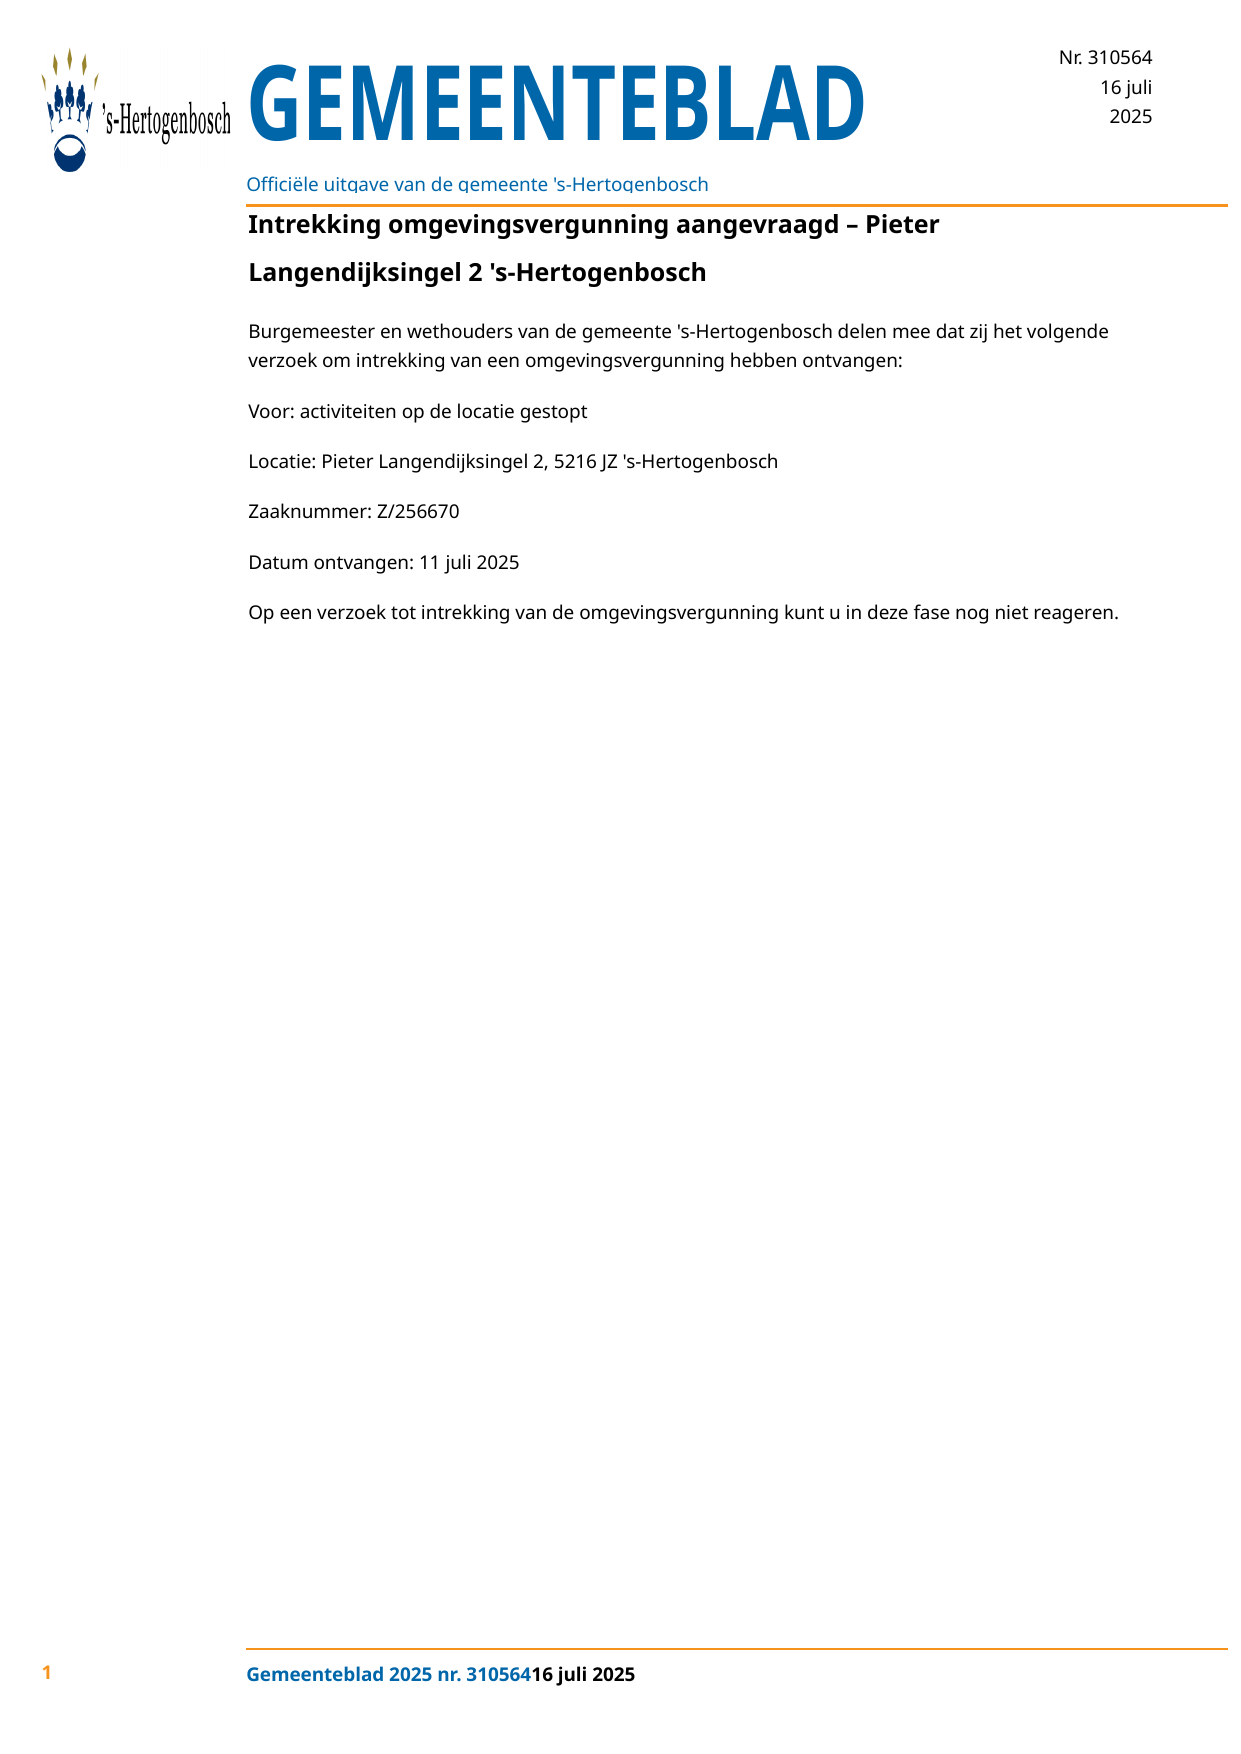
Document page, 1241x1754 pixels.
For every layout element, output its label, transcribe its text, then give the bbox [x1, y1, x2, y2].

text Zaaknummer: Z/256670 [248, 499, 1152, 524]
text Burgemeester en wethouders van de gemeente 's-Hertogenbosch delen mee dat zij het volgende verzoek om intrekking van een omgevingsvergunning hebben ontvangen: [248, 318, 1152, 373]
text Intrekking omgevingsvergunning aangevraagd – Pieter Langendijksingel 2 's-Hertogenbosch [248, 207, 1152, 288]
text Datum ontvangen: 11 juli 2025 [248, 549, 1152, 575]
text Locatie: Pieter Langendijksingel 2, 5216 JZ 's-Hertogenbosch [248, 448, 1152, 474]
text Op een verzoek tot intrekking van de omgevingsvergunning kunt u in deze fase nog niet reageren. [248, 599, 1152, 625]
text Voor: activiteiten op de locatie gestopt [248, 398, 1152, 424]
picture [41, 47, 231, 172]
